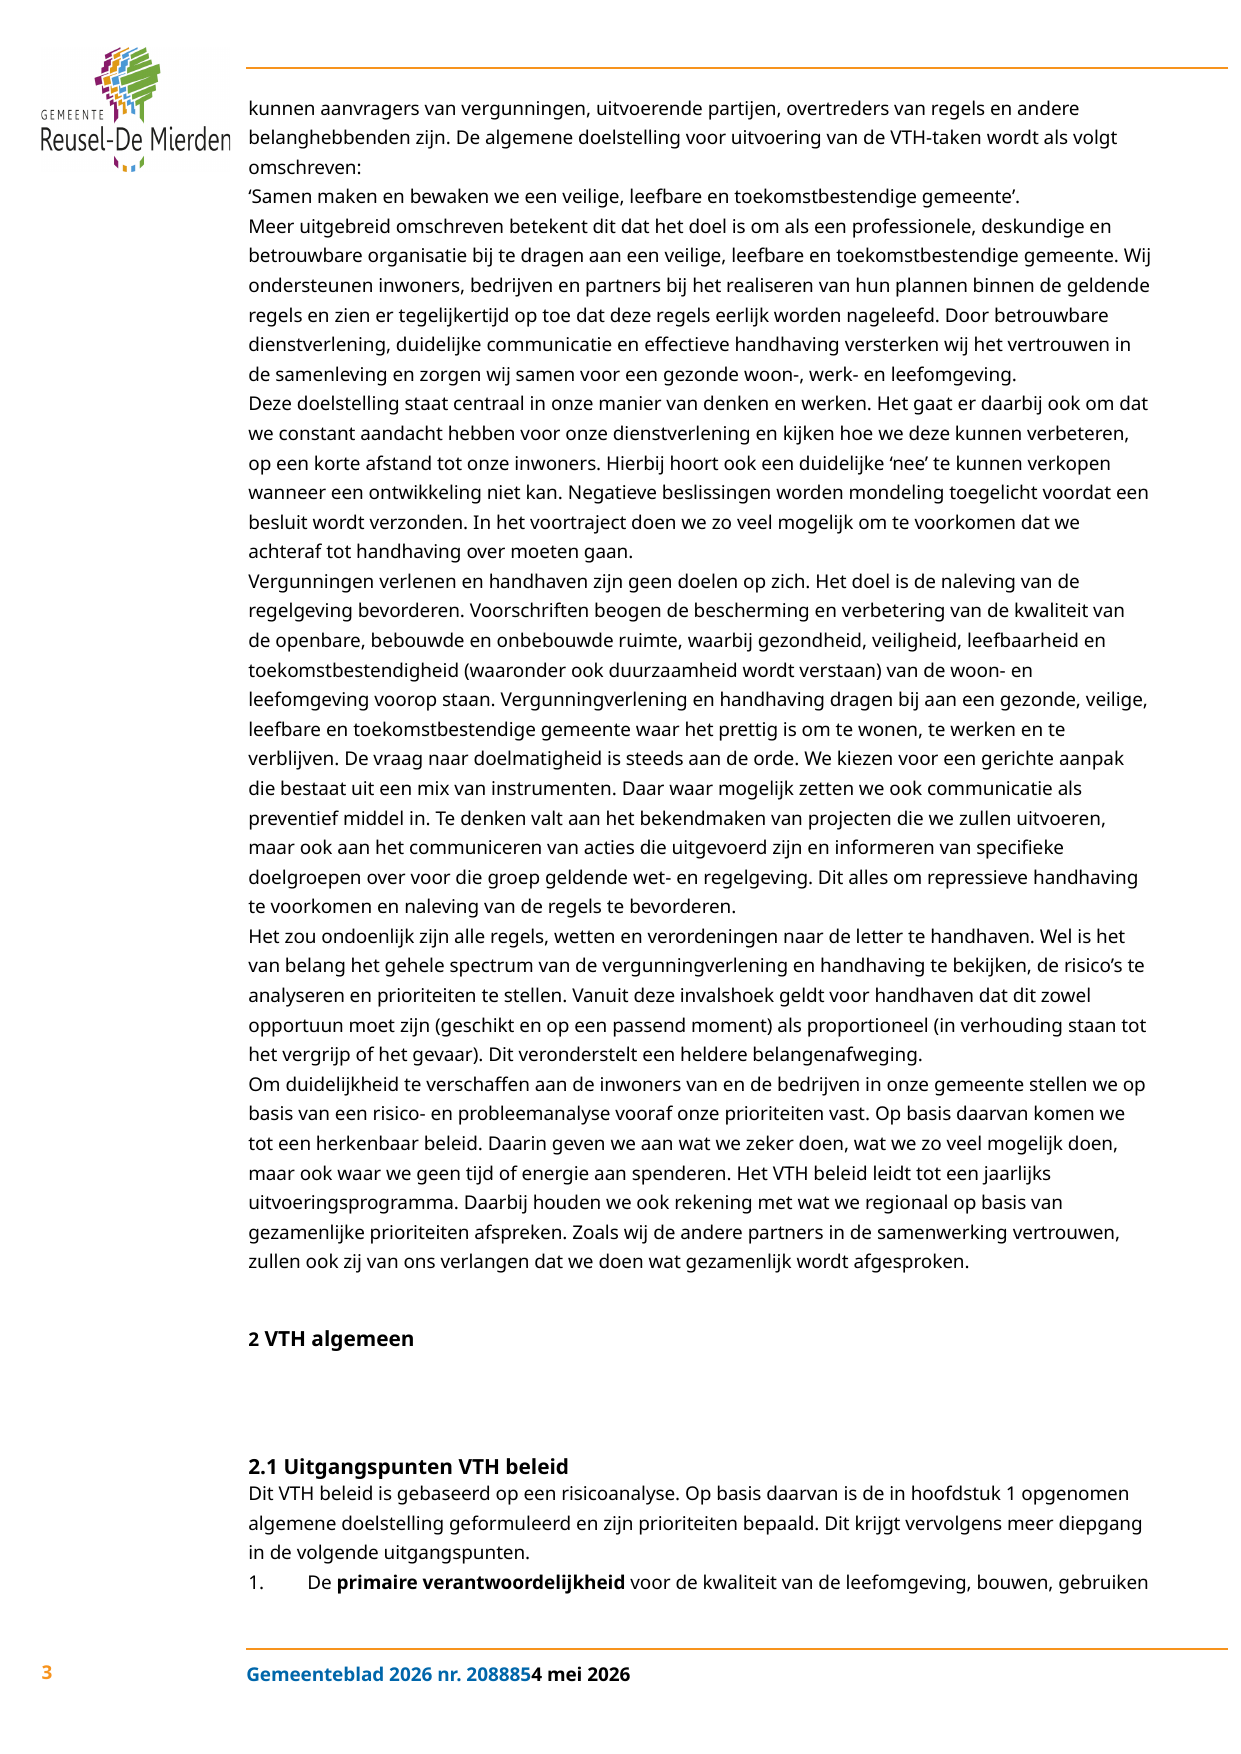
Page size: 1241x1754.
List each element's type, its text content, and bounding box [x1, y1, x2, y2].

text ‘Samen maken en bewaken we een veilige, leefbare en toekomstbestendige gemeente’. [248, 183, 1152, 209]
text 2.1 Uitgangspunten VTH beleid [248, 1452, 1152, 1480]
text Deze doelstelling staat centraal in onze manier van denken en werken. Het gaat er daarbij ook om dat we constant aandacht hebben voor onze dienstverlening en kijken hoe we deze kunnen verbeteren, op een korte afstand tot onze inwoners. Hierbij hoort ook een duidelijke ‘nee’ te kunnen verkopen wanneer een ontwikkeling niet kan. Negatieve beslissingen worden mondeling toegelicht voordat een besluit wordt verzonden. In het voortraject doen we zo veel mogelijk om te voorkomen dat we achteraf tot handhaving over moeten gaan. [248, 391, 1152, 564]
text Meer uitgebreid omschreven betekent dit dat het doel is om als een professionele, deskundige en betrouwbare organisatie bij te dragen aan een veilige, leefbare en toekomstbestendige gemeente. Wij ondersteunen inwoners, bedrijven en partners bij het realiseren van hun plannen binnen de geldende regels en zien er tegelijkertijd op toe dat deze regels eerlijk worden nageleefd. Door betrouwbare dienstverlening, duidelijke communicatie en effectieve handhaving versterken wij het vertrouwen in de samenleving en zorgen wij samen voor een gezonde woon-, werk- en leefomgeving. [248, 213, 1152, 387]
text Vergunningen verlenen en handhaven zijn geen doelen op zich. Het doel is de naleving van de regelgeving bevorderen. Voorschriften beogen de bescherming en verbetering van de kwaliteit van de openbare, bebouwde en onbebouwde ruimte, waarbij gezondheid, veiligheid, leefbaarheid en toekomstbestendigheid (waaronder ook duurzaamheid wordt verstaan) van de woon- en leefomgeving voorop staan. Vergunningverlening en handhaving dragen bij aan een gezonde, veilige, leefbare en toekomstbestendige gemeente waar het prettig is om te wonen, te werken en te verblijven. De vraag naar doelmatigheid is steeds aan de orde. We kiezen voor een gerichte aanpak die bestaat uit een mix van instrumenten. Daar waar mogelijk zetten we ook communicatie als preventief middel in. Te denken valt aan het bekendmaken van projecten die we zullen uitvoeren, maar ook aan het communiceren van acties die uitgevoerd zijn en informeren van specifieke doelgroepen over voor die groep geldende wet- en regelgeving. Dit alles om repressieve handhaving te voorkomen en naleving van de regels te bevorderen. [248, 568, 1152, 919]
text kunnen aanvragers van vergunningen, uitvoerende partijen, overtreders van regels en andere belanghebbenden zijn. De algemene doelstelling voor uitvoering van de VTH-taken wordt als volgt omschreven: [248, 95, 1152, 180]
text Dit VTH beleid is gebaseerd op een risicoanalyse. Op basis daarvan is de in hoofdstuk 1 opgenomen algemene doelstelling geformuleerd en zijn prioriteiten bepaald. Dit krijgt vervolgens meer diepgang in de volgende uitgangspunten. [248, 1480, 1152, 1565]
text Om duidelijkheid te verschaffen aan de inwoners van en de bedrijven in onze gemeente stellen we op basis van een risico- en probleemanalyse vooraf onze prioriteiten vast. Op basis daarvan komen we tot een herkenbaar beleid. Daarin geven we aan wat we zeker doen, wat we zo veel mogelijk doen, maar ook waar we geen tijd of energie aan spenderen. Het VTH beleid leidt tot een jaarlijks uitvoeringsprogramma. Daarbij houden we ook rekening met wat we regionaal op basis van gezamenlijke prioriteiten afspreken. Zoals wij de andere partners in de samenwerking vertrouwen, zullen ook zij van ons verlangen dat we doen wat gezamenlijk wordt afgesproken. [248, 1071, 1152, 1274]
text Het zou ondoenlijk zijn alle regels, wetten en verordeningen naar de letter te handhaven. Wel is het van belang het gehele spectrum van de vergunningverlening en handhaving te bekijken, de risico’s te analyseren en prioriteiten te stellen. Vanuit deze invalshoek geldt voor handhaven dat dit zowel opportuun moet zijn (geschikt en op een passend moment) als proportioneel (in verhouding staan tot het vergrijp of het gevaar). Dit veronderstelt een heldere belangenafweging. [248, 923, 1152, 1067]
picture [41, 47, 231, 172]
text 2 VTH algemeen [248, 1324, 1152, 1352]
list De primaire verantwoordelijkheid voor de kwaliteit van de leefomgeving, bouwen, gebruiken [248, 1569, 1152, 1595]
